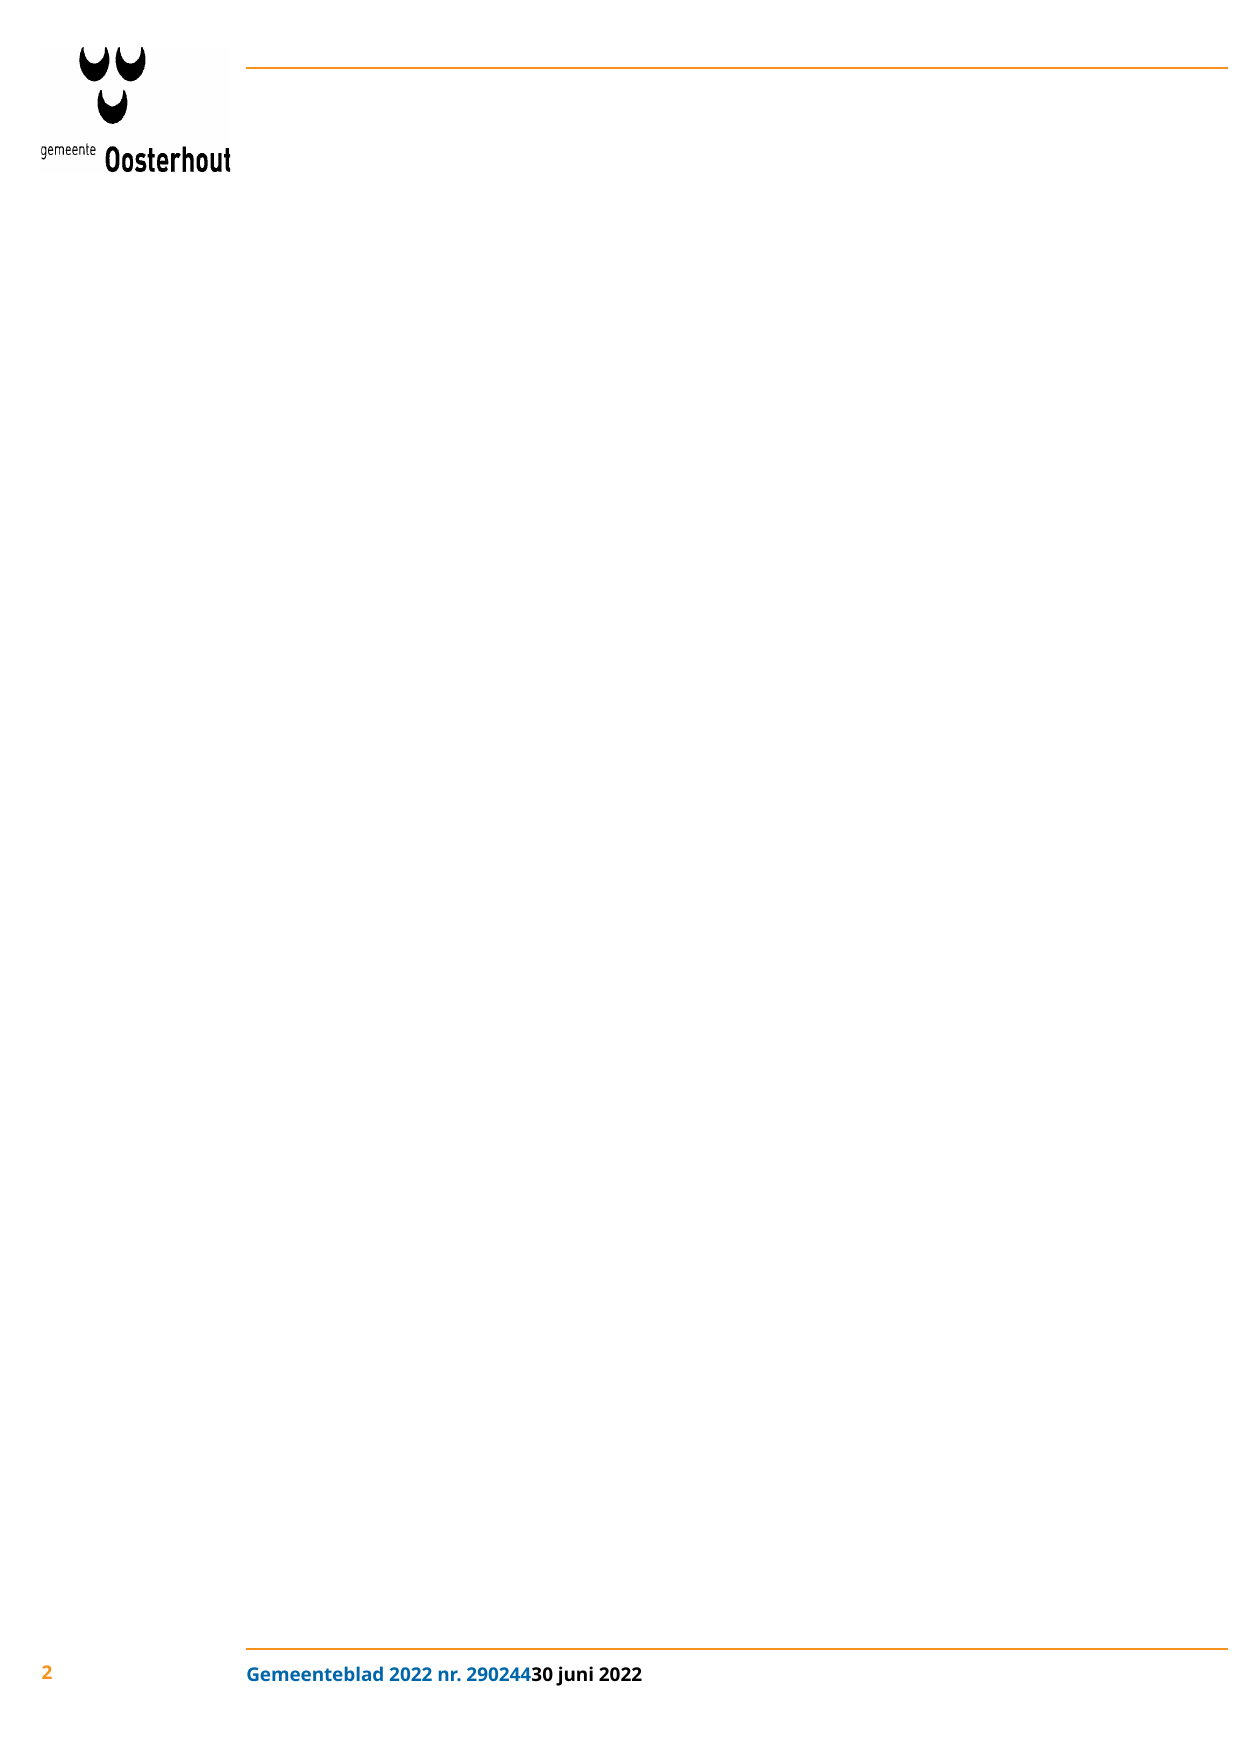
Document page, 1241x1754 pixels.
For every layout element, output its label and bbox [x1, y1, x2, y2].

picture [41, 47, 231, 172]
